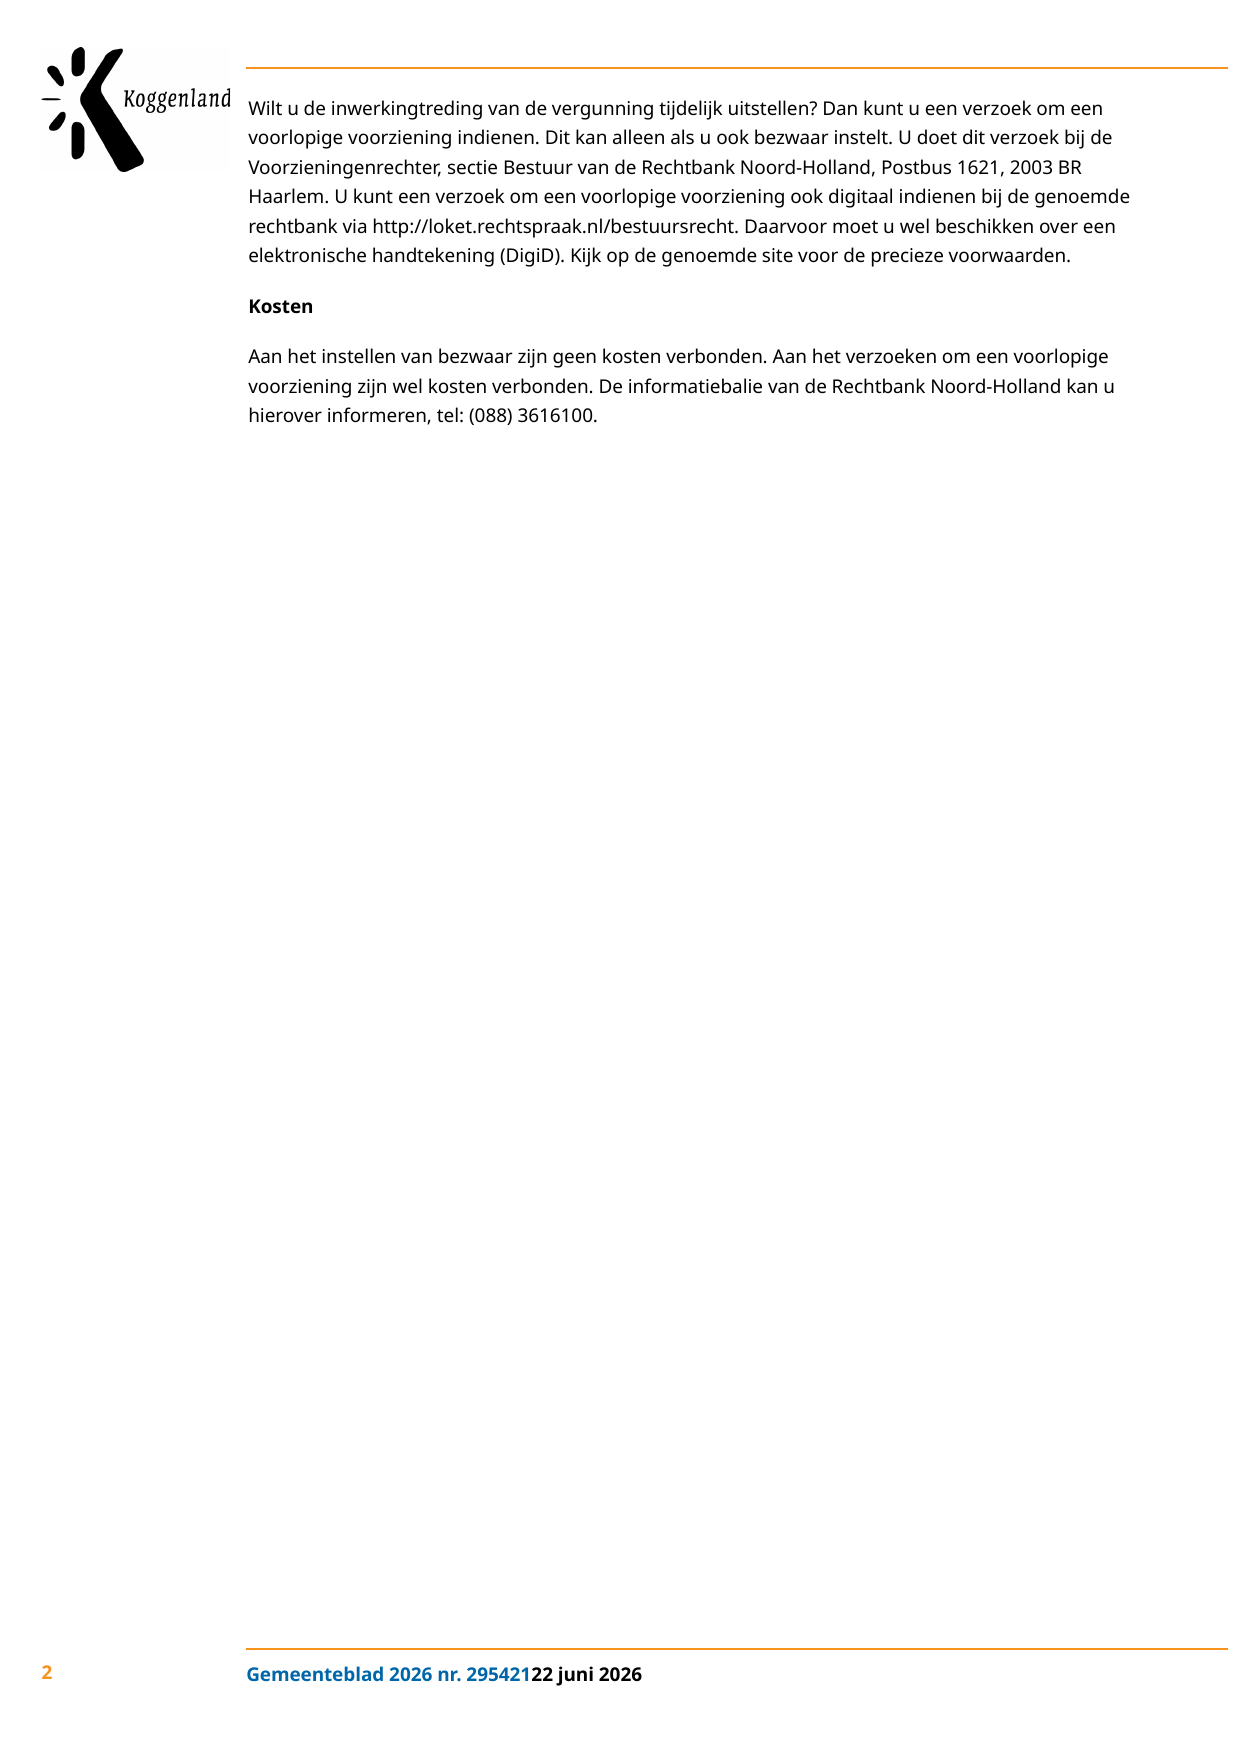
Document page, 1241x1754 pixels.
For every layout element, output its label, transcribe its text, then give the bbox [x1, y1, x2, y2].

picture [41, 47, 231, 172]
text Aan het instellen van bezwaar zijn geen kosten verbonden. Aan het verzoeken om een voorlopige voorziening zijn wel kosten verbonden. De informatiebalie van de Rechtbank Noord-Holland kan u hierover informeren, tel: (088) 3616100. [248, 343, 1152, 428]
text Wilt u de inwerkingtreding van de vergunning tijdelijk uitstellen? Dan kunt u een verzoek om een voorlopige voorziening indienen. Dit kan alleen als u ook bezwaar instelt. U doet dit verzoek bij de Voorzieningenrechter, sectie Bestuur van de Rechtbank Noord-Holland, Postbus 1621, 2003 BR Haarlem. U kunt een verzoek om een voorlopige voorziening ook digitaal indienen bij de genoemde rechtbank via http://loket.rechtspraak.nl/bestuursrecht. Daarvoor moet u wel beschikken over een elektronische handtekening (DigiD). Kijk op de genoemde site voor de precieze voorwaarden. [248, 95, 1152, 268]
text Kosten [248, 293, 1152, 319]
